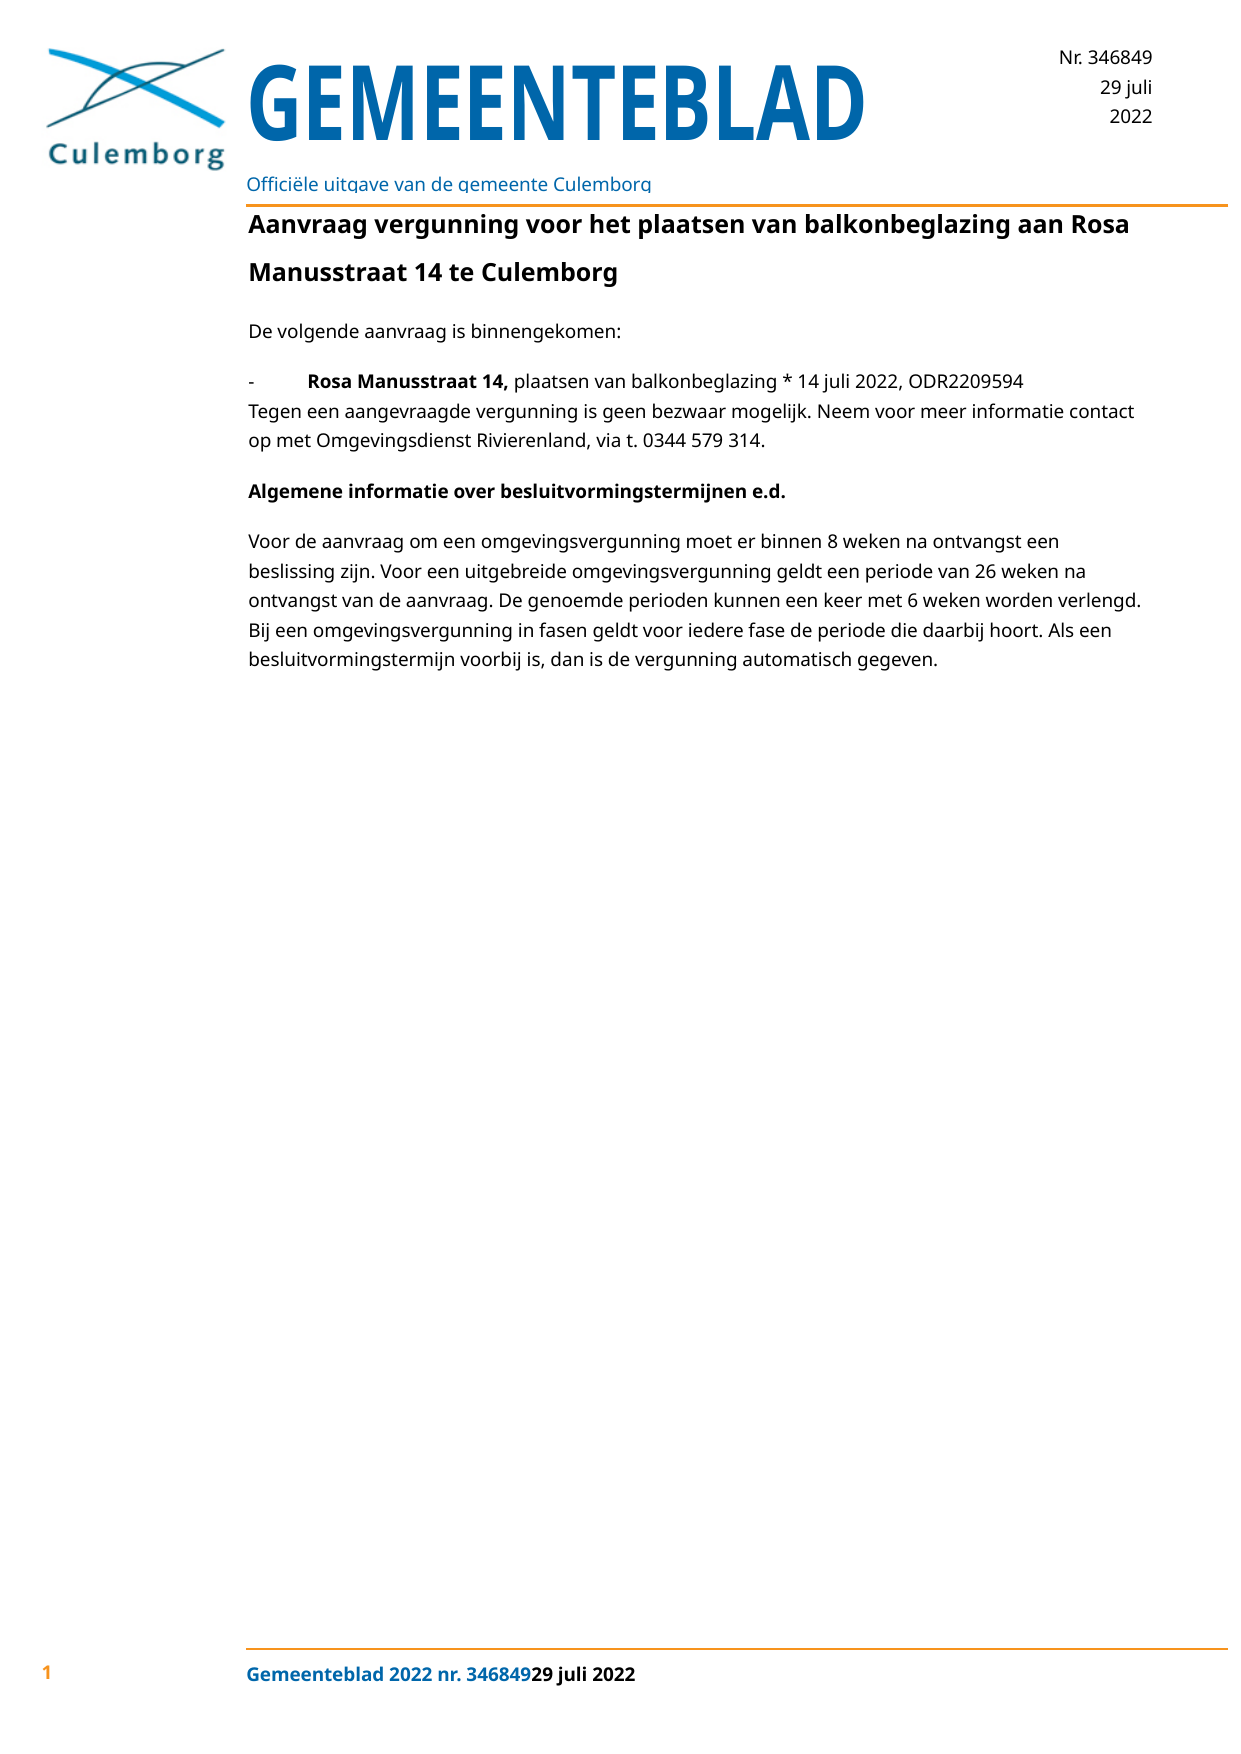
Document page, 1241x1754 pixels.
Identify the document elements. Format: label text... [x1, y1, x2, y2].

text Tegen een aangevraagde vergunning is geen bezwaar mogelijk. Neem voor meer informatie contact op met Omgevingsdienst Rivierenland, via t. 0344 579 314. [248, 398, 1152, 453]
text Algemene informatie over besluitvormingstermijnen e.d. [248, 478, 1152, 504]
text Aanvraag vergunning voor het plaatsen van balkonbeglazing aan Rosa Manusstraat 14 te Culemborg [248, 207, 1152, 288]
picture [41, 47, 231, 172]
list Rosa Manusstraat 14, plaatsen van balkonbeglazing * 14 juli 2022, ODR2209594 [248, 368, 1152, 394]
text De volgende aanvraag is binnengekomen: [248, 318, 1152, 344]
text Voor de aanvraag om een omgevingsvergunning moet er binnen 8 weken na ontvangst een beslissing zijn. Voor een uitgebreide omgevingsvergunning geldt een periode van 26 weken na ontvangst van de aanvraag. De genoemde perioden kunnen een keer met 6 weken worden verlengd. Bij een omgevingsvergunning in fasen geldt voor iedere fase de periode die daarbij hoort. Als een besluitvormingstermijn voorbij is, dan is de vergunning automatisch gegeven. [248, 528, 1152, 672]
